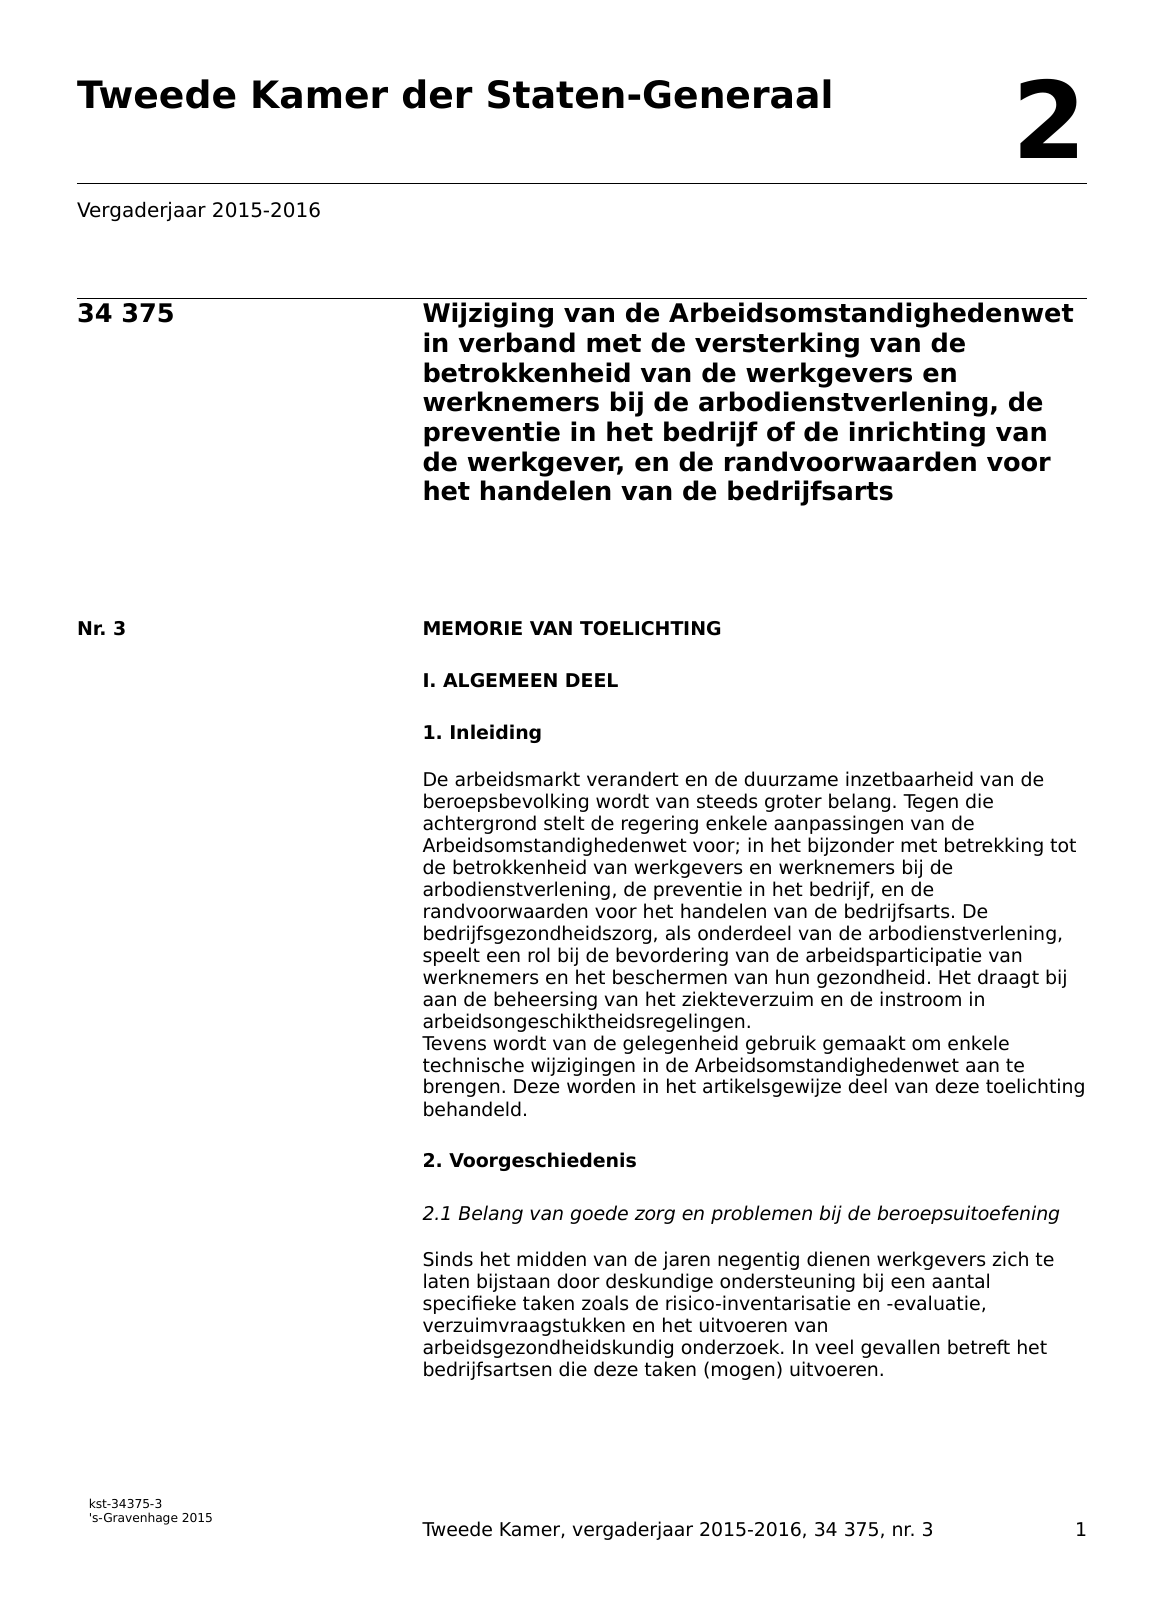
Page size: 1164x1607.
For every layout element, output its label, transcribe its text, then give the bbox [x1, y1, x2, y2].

text De arbeidsmarkt verandert en de duurzame inzetbaarheid van de beroepsbevolking wordt van steeds groter belang. Tegen die achtergrond stelt de regering enkele aanpassingen van de Arbeidsomstandighedenwet voor; in het bijzonder met betrekking tot de betrokkenheid van werkgevers en werknemers bij de arbodienstverlening, de preventie in het bedrijf, en de randvoorwaarden voor het handelen van de bedrijfsarts. De bedrijfsgezondheidszorg, als onderdeel van de arbodienstverlening, speelt een rol bij de bevordering van de arbeidsparticipatie van werknemers en het beschermen van hun gezondheid. Het draagt bij aan de beheersing van het ziekteverzuim en de instroom in arbeidsongeschiktheidsregelingen. [422, 769, 1087, 1032]
text 's-Gravenhage 2015 [88, 1511, 323, 1525]
subtitle 1. Inleiding [422, 722, 1087, 744]
text Sinds het midden van de jaren negentig dienen werkgevers zich te laten bijstaan door deskundige ondersteuning bij een aantal specifieke taken zoals de risico-inventarisatie en -evaluatie, verzuimvraagstukken en het uitvoeren van arbeidsgezondheidskundig onderzoek. In veel gevallen betreft het bedrijfsartsen die deze taken (mogen) uitvoeren. [422, 1249, 1087, 1381]
subtitle 2. Voorgeschiedenis [422, 1150, 1087, 1172]
table_header Tweede Kamer der Staten-Generaal [77, 59, 886, 183]
subtitle 34 375 Wijziging van de Arbeidsomstandighedenwet in verband met de versterking van de betrokkenheid van de werkgevers en werknemers bij de arbodienstverlening, de preventie in het bedrijf of de inrichting van de werkgever, en de randvoorwaarden voor het handelen van de bedrijfsarts [77, 299, 1087, 507]
text kst-34375-3 [88, 1497, 323, 1511]
subtitle 2.1 Belang van goede zorg en problemen bij de beroepsuitoefening [422, 1202, 1087, 1224]
subtitle Nr. 3 MEMORIE VAN TOELICHTING [77, 618, 1087, 640]
text Tevens wordt van de gelegenheid gebruik gemaakt om enkele technische wijzigingen in de Arbeidsomstandighedenwet aan te brengen. Deze worden in het artikelsgewijze deel van deze toelichting behandeld. [422, 1032, 1087, 1120]
table_cell Vergaderjaar 2015-2016 [77, 184, 1087, 298]
table_header 2 [886, 59, 1087, 183]
subtitle I. ALGEMEEN DEEL [422, 670, 1087, 692]
